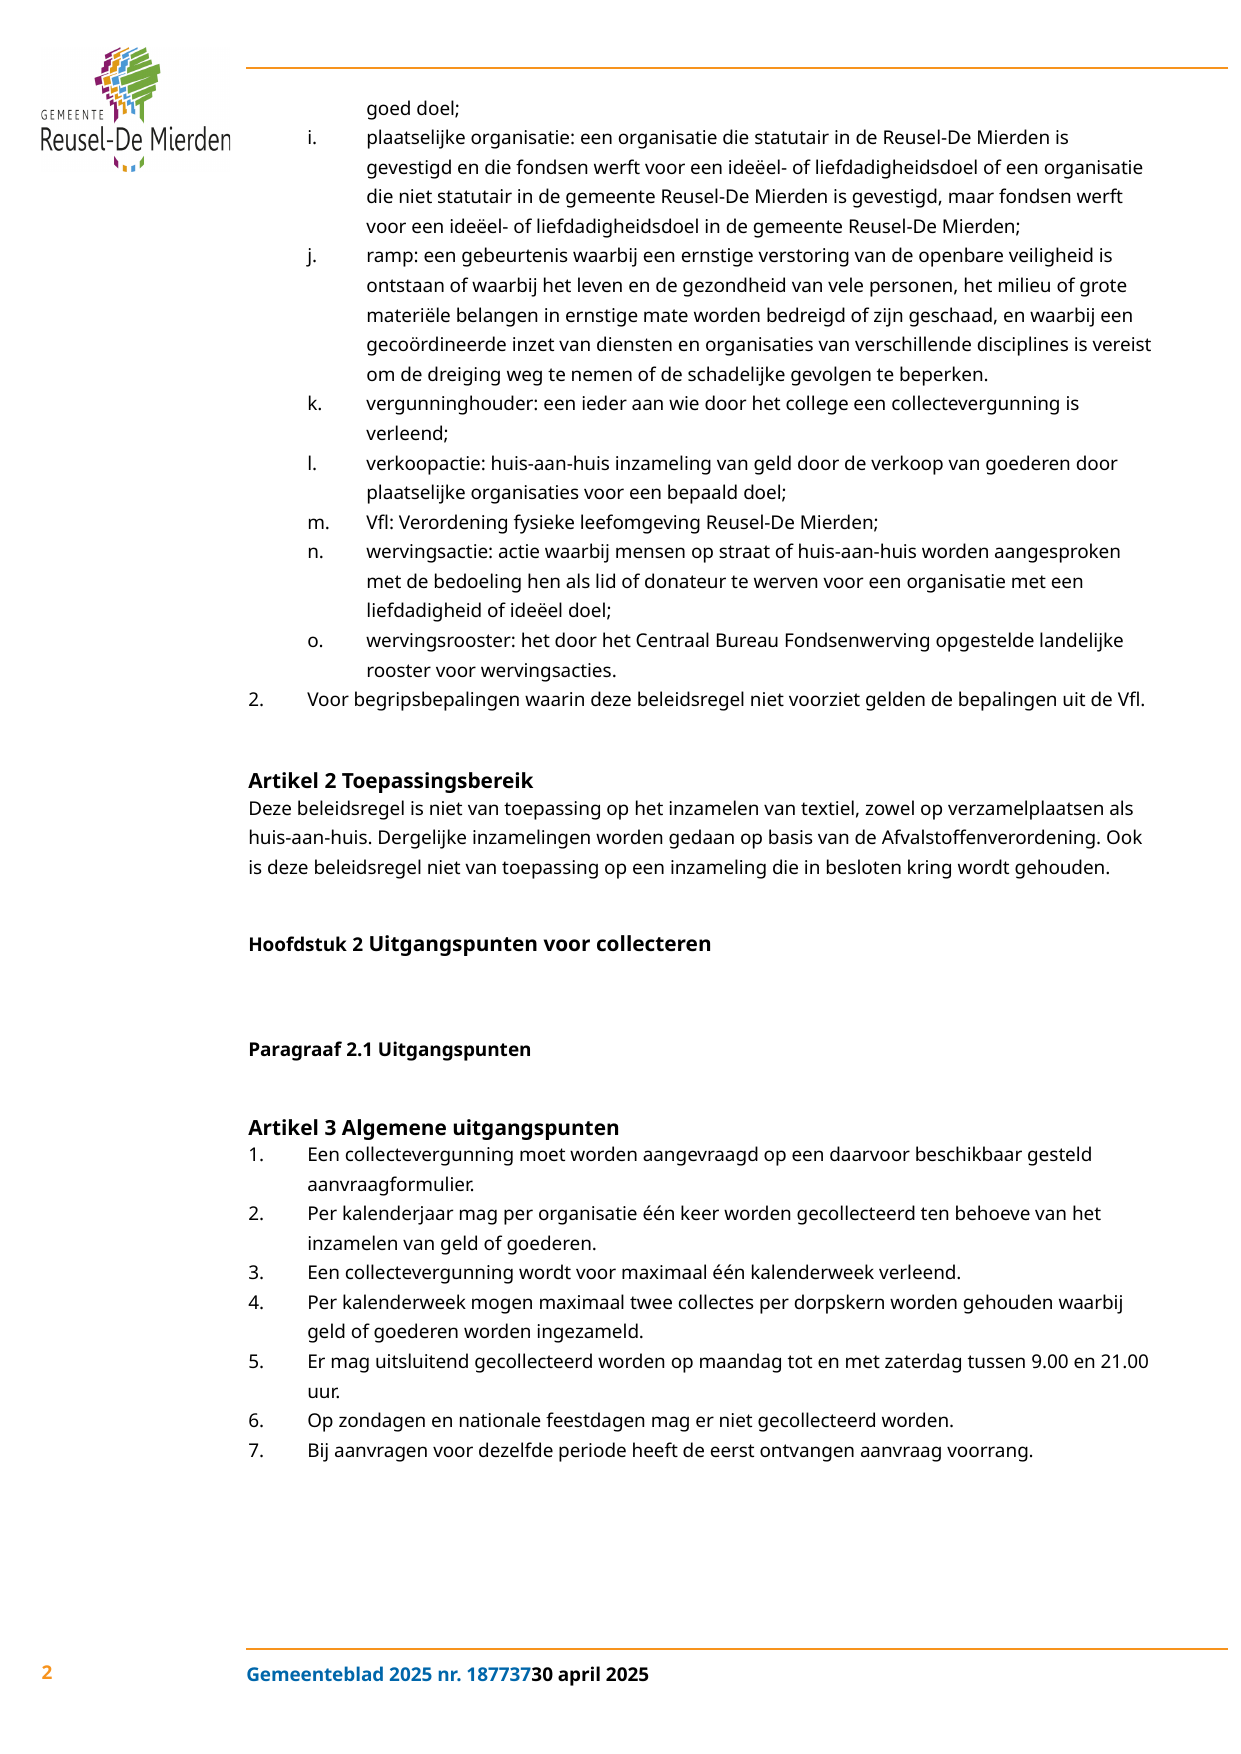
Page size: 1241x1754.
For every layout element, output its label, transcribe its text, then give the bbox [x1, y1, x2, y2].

list Voor begripsbepalingen waarin deze beleidsregel niet voorziet gelden de bepalingen uit de Vfl. [248, 686, 1152, 712]
list Per kalenderjaar mag per organisatie één keer worden gecollecteerd ten behoeve van het inzamelen van geld of goederen. [248, 1200, 1152, 1256]
list verkoopactie: huis-aan-huis inzameling van geld door de verkoop van goederen door plaatselijke organisaties voor een bepaald doel; [307, 450, 1152, 505]
list Per kalenderweek mogen maximaal twee collectes per dorpskern worden gehouden waarbij geld of goederen worden ingezameld. [248, 1289, 1152, 1344]
text Hoofdstuk 2 Uitgangspunten voor collecteren [248, 929, 1152, 958]
list Bij aanvragen voor dezelfde periode heeft de eerst ontvangen aanvraag voorrang. [248, 1437, 1152, 1463]
text Paragraaf 2.1 Uitgangspunten [248, 1037, 1152, 1062]
list plaatselijke organisatie: een organisatie die statutair in de Reusel-De Mierden is gevestigd en die fondsen werft voor een ideëel- of liefdadigheidsdoel of een organisatie die niet statutair in de gemeente Reusel-De Mierden is gevestigd, maar fondsen werft voor een ideëel- of liefdadigheidsdoel in de gemeente Reusel-De Mierden; [307, 124, 1152, 239]
text Artikel 2 Toepassingsbereik [248, 766, 1152, 795]
list Er mag uitsluitend gecollecteerd worden op maandag tot en met zaterdag tussen 9.00 en 21.00 uur. [248, 1348, 1152, 1403]
list ramp: een gebeurtenis waarbij een ernstige verstoring van de openbare veiligheid is ontstaan of waarbij het leven en de gezondheid van vele personen, het milieu of grote materiële belangen in ernstige mate worden bedreigd of zijn geschaad, en waarbij een gecoördineerde inzet van diensten en organisaties van verschillende disciplines is vereist om de dreiging weg te nemen of de schadelijke gevolgen te beperken. [307, 243, 1152, 387]
text Deze beleidsregel is niet van toepassing op het inzamelen van textiel, zowel op verzamelplaatsen als huis-aan-huis. Dergelijke inzamelingen worden gedaan op basis van de Afvalstoffenverordening. Ook is deze beleidsregel niet van toepassing op een inzameling die in besloten kring wordt gehouden. [248, 795, 1152, 880]
list Vfl: Verordening fysieke leefomgeving Reusel-De Mierden; [307, 509, 1152, 535]
list Een collectevergunning moet worden aangevraagd op een daarvoor beschikbaar gesteld aanvraagformulier. [248, 1141, 1152, 1196]
list Op zondagen en nationale feestdagen mag er niet gecollecteerd worden. [248, 1407, 1152, 1433]
list Een collectevergunning wordt voor maximaal één kalenderweek verleend. [248, 1259, 1152, 1285]
text Artikel 3 Algemene uitgangspunten [248, 1113, 1152, 1141]
list wervingsrooster: het door het Centraal Bureau Fondsenwerving opgestelde landelijke rooster voor wervingsacties. [307, 627, 1152, 683]
list wervingsactie: actie waarbij mensen op straat of huis-aan-huis worden aangesproken met de bedoeling hen als lid of donateur te werven voor een organisatie met een liefdadigheid of ideëel doel; [307, 538, 1152, 623]
list vergunninghouder: een ieder aan wie door het college een collectevergunning is verleend; [307, 391, 1152, 446]
picture [41, 47, 231, 172]
list goed doel; [307, 95, 1152, 121]
